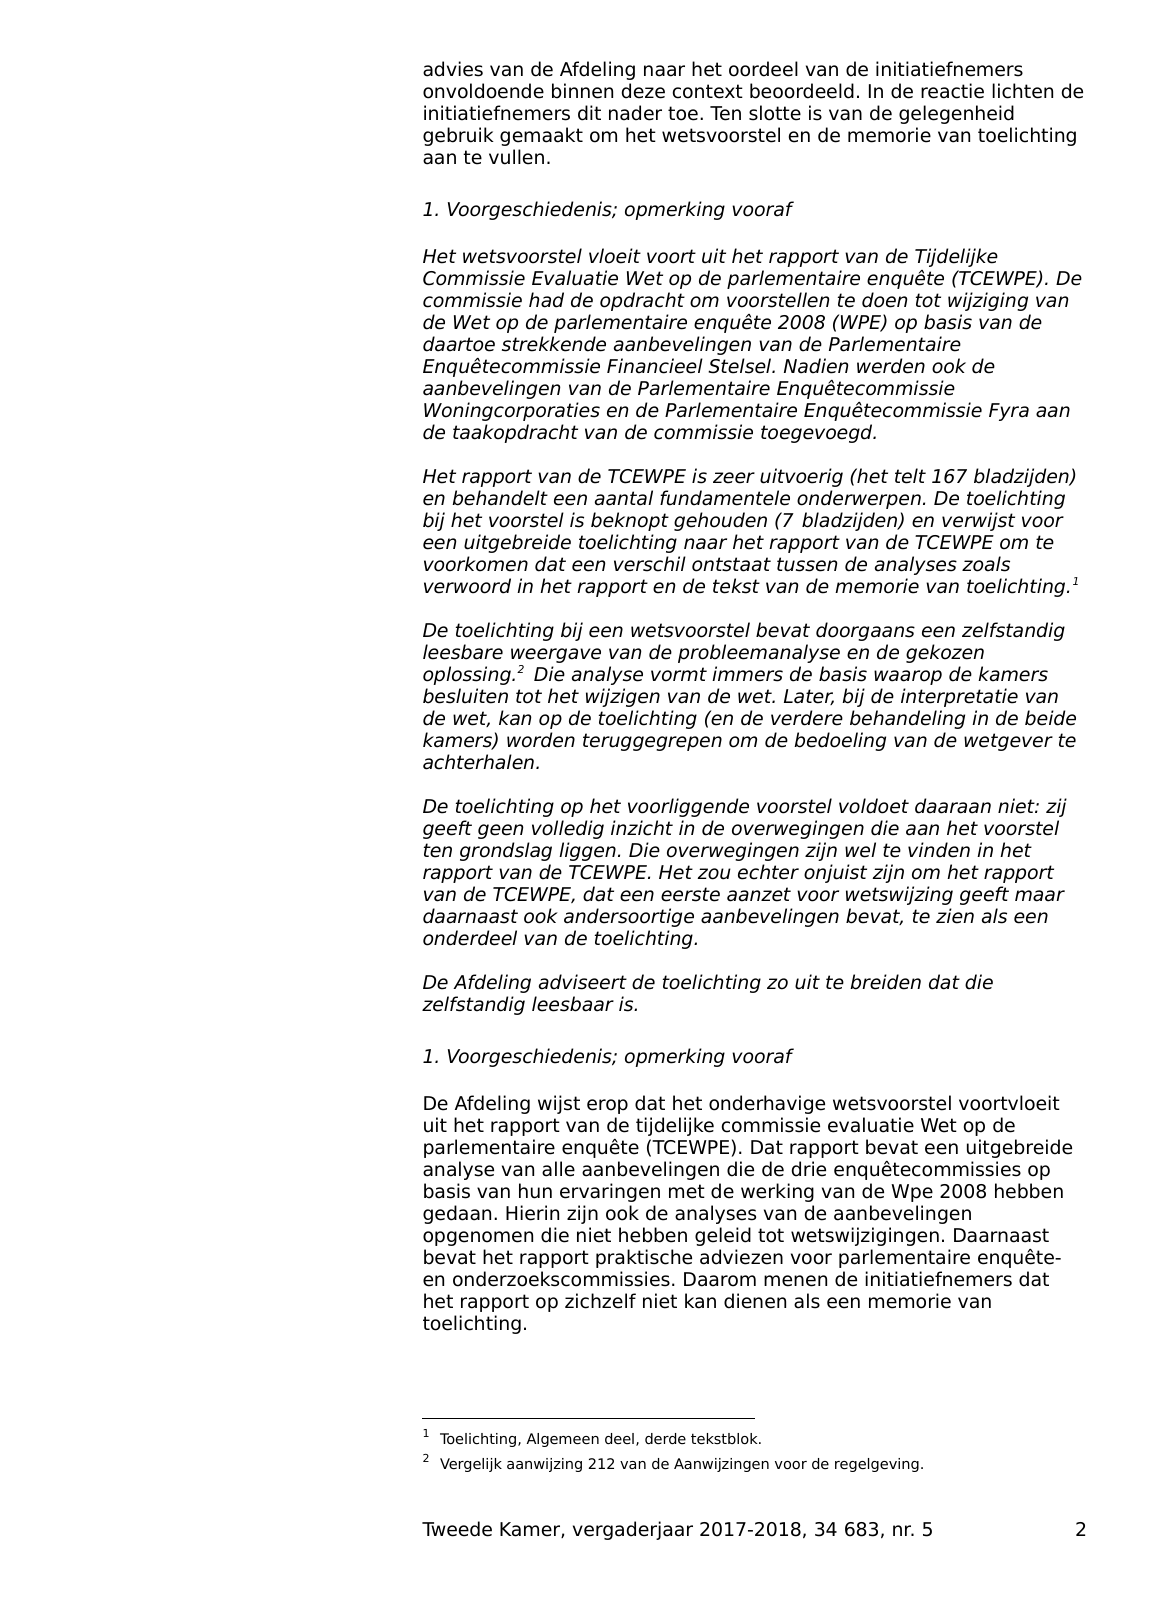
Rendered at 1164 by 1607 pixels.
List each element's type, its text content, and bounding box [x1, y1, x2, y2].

text De toelichting op het voorliggende voorstel voldoet daaraan niet: zij geeft geen volledig inzicht in de overwegingen die aan het voorstel ten grondslag liggen. Die overwegingen zijn wel te vinden in het rapport van de TCEWPE. Het zou echter onjuist zijn om het rapport van de TCEWPE, dat een eerste aanzet voor wetswijzing geeft maar daarnaast ook andersoortige aanbevelingen bevat, te zien als een onderdeel van de toelichting. [422, 796, 1087, 950]
text De Afdeling adviseert de toelichting zo uit te breiden dat die zelfstandig leesbaar is. [422, 972, 1087, 1016]
text De toelichting bij een wetsvoorstel bevat doorgaans een zelfstandig leesbare weergave van de probleemanalyse en de gekozen oplossing. Die analyse vormt immers de basis waarop de kamers besluiten tot het wijzigen van de wet. Later, bij de interpretatie van de wet, kan op de toelichting (en de verdere behandeling in de beide kamers) worden teruggegrepen om de bedoeling van de wetgever te achterhalen. [422, 620, 1087, 774]
text De Afdeling wijst erop dat het onderhavige wetsvoorstel voortvloeit uit het rapport van de tijdelijke commissie evaluatie Wet op de parlementaire enquête (TCEWPE). Dat rapport bevat een uitgebreide analyse van alle aanbevelingen die de drie enquêtecommissies op basis van hun ervaringen met de werking van de Wpe 2008 hebben gedaan. Hierin zijn ook de analyses van de aanbevelingen opgenomen die niet hebben geleid tot wetswijzigingen. Daarnaast bevat het rapport praktische adviezen voor parlementaire enquête- en onderzoekscommissies. Daarom menen de initiatiefnemers dat het rapport op zichzelf niet kan dienen als een memorie van toelichting. [422, 1093, 1087, 1335]
text Toelichting, Algemeen deel, derde tekstblok. [422, 1427, 1087, 1449]
text Vergelijk aanwijzing 212 van de Aanwijzingen voor de regelgeving. [422, 1452, 1087, 1474]
text Het wetsvoorstel vloeit voort uit het rapport van de Tijdelijke Commissie Evaluatie Wet op de parlementaire enquête (TCEWPE). De commissie had de opdracht om voorstellen te doen tot wijziging van de Wet op de parlementaire enquête 2008 (WPE) op basis van de daartoe strekkende aanbevelingen van de Parlementaire Enquêtecommissie Financieel Stelsel. Nadien werden ook de aanbevelingen van de Parlementaire Enquêtecommissie Woningcorporaties en de Parlementaire Enquêtecommissie Fyra aan de taakopdracht van de commissie toegevoegd. [422, 246, 1087, 444]
subtitle 1. Voorgeschiedenis; opmerking vooraf [422, 1046, 1087, 1068]
subtitle 1. Voorgeschiedenis; opmerking vooraf [422, 199, 1087, 221]
text advies van de Afdeling naar het oordeel van de initiatiefnemers onvoldoende binnen deze context beoordeeld. In de reactie lichten de initiatiefnemers dit nader toe. Ten slotte is van de gelegenheid gebruik gemaakt om het wetsvoorstel en de memorie van toelichting aan te vullen. [422, 59, 1087, 169]
text Het rapport van de TCEWPE is zeer uitvoerig (het telt 167 bladzijden) en behandelt een aantal fundamentele onderwerpen. De toelichting bij het voorstel is beknopt gehouden (7 bladzijden) en verwijst voor een uitgebreide toelichting naar het rapport van de TCEWPE om te voorkomen dat een verschil ontstaat tussen de analyses zoals verwoord in het rapport en de tekst van de memorie van toelichting. [422, 466, 1087, 598]
